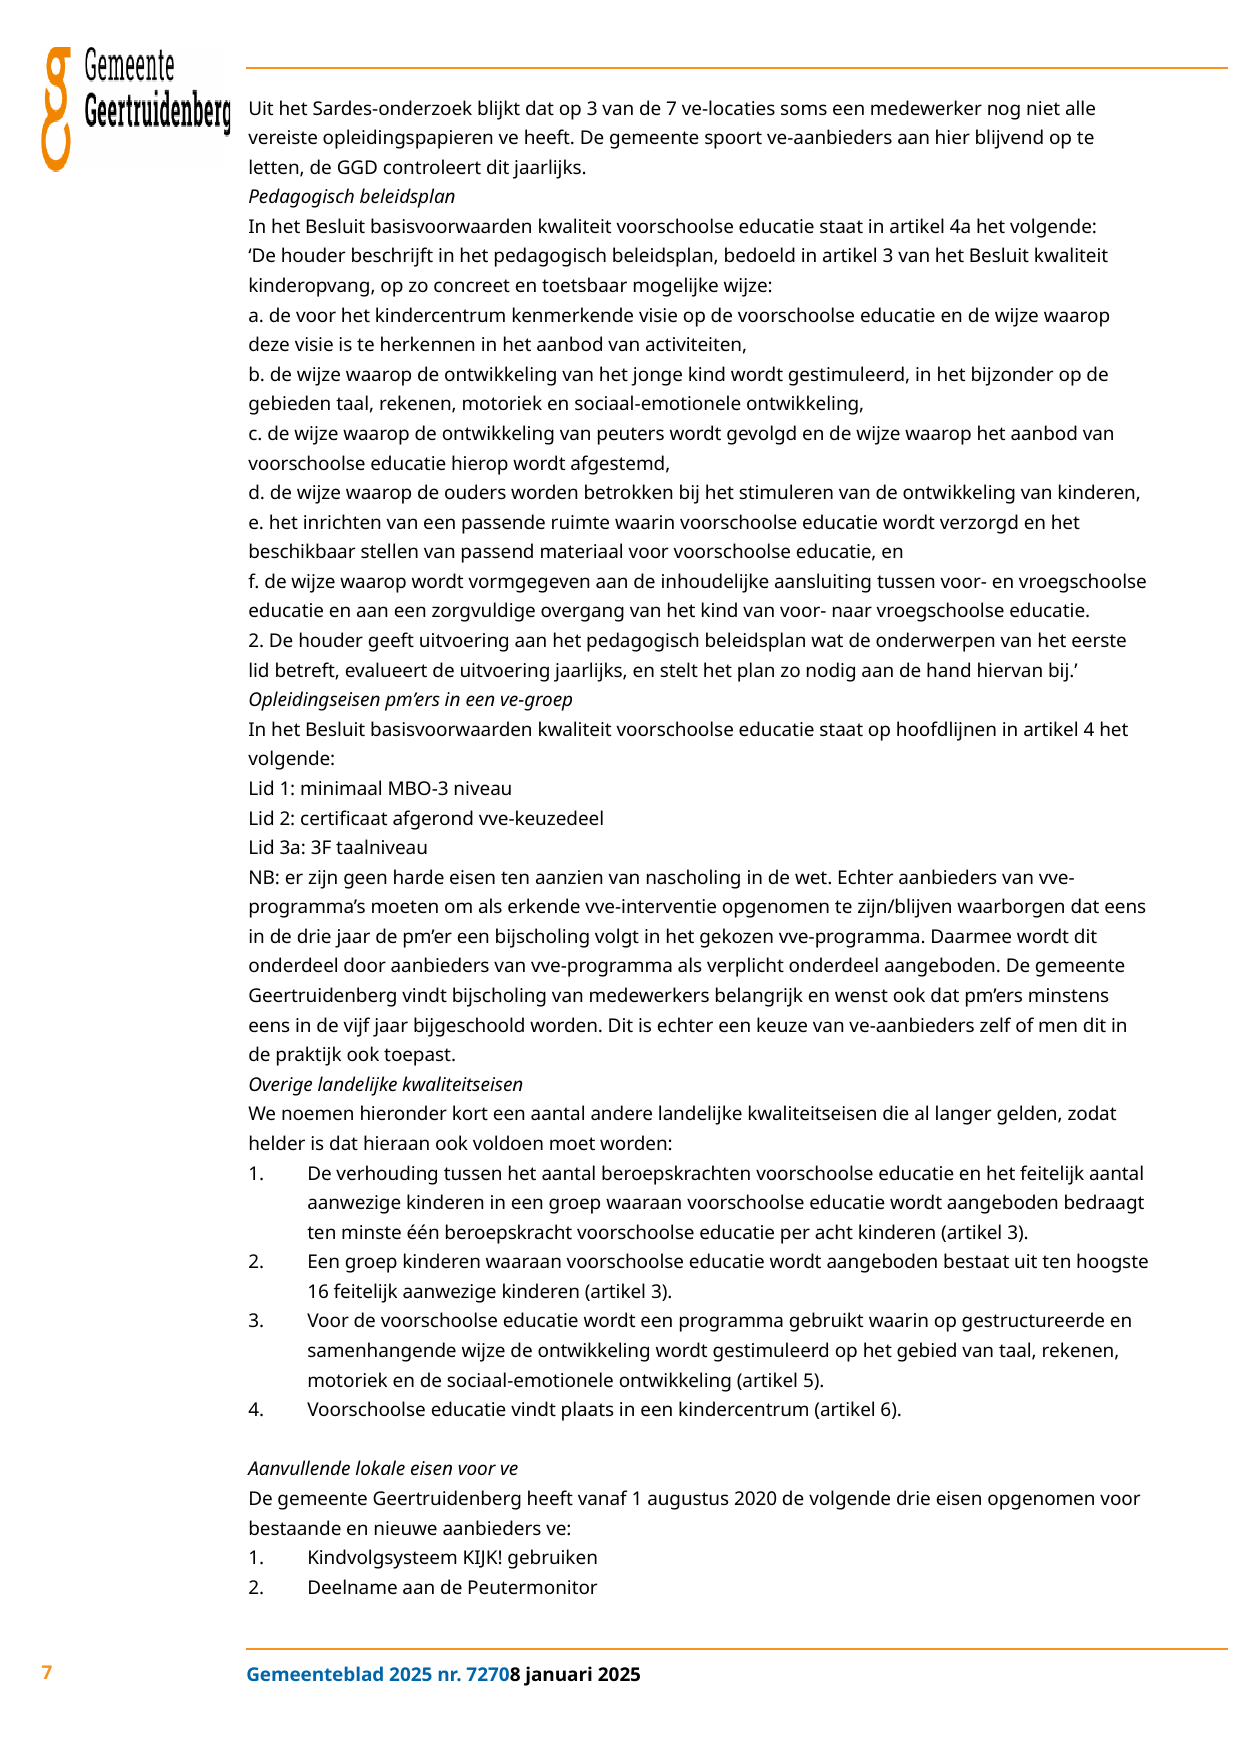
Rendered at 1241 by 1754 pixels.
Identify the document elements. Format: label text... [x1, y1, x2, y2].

text a. de voor het kindercentrum kenmerkende visie op de voorschoolse educatie en de wijze waarop deze visie is te herkennen in het aanbod van activiteiten, [248, 302, 1152, 357]
text Uit het Sardes-onderzoek blijkt dat op 3 van de 7 ve-locaties soms een medewerker nog niet alle vereiste opleidingspapieren ve heeft. De gemeente spoort ve-aanbieders aan hier blijvend op te letten, de GGD controleert dit jaarlijks. [248, 95, 1152, 180]
text ‘De houder beschrijft in het pedagogisch beleidsplan, bedoeld in artikel 3 van het Besluit kwaliteit kinderopvang, op zo concreet en toetsbaar mogelijke wijze: [248, 243, 1152, 298]
text Overige landelijke kwaliteitseisen [248, 1071, 1152, 1097]
text NB: er zijn geen harde eisen ten aanzien van nascholing in de wet. Echter aanbieders van vve-programma’s moeten om als erkende vve-interventie opgenomen te zijn/blijven waarborgen dat eens in de drie jaar de pm’er een bijscholing volgt in het gekozen vve-programma. Daarmee wordt dit onderdeel door aanbieders van vve-programma als verplicht onderdeel aangeboden. De gemeente Geertruidenberg vindt bijscholing van medewerkers belangrijk en wenst ook dat pm’ers minstens eens in de vijf jaar bijgeschoold worden. Dit is echter een keuze van ve-aanbieders zelf of men dit in de praktijk ook toepast. [248, 864, 1152, 1067]
text Lid 1: minimaal MBO-3 niveau [248, 775, 1152, 801]
list Een groep kinderen waaraan voorschoolse educatie wordt aangeboden bestaat uit ten hoogste 16 feitelijk aanwezige kinderen (artikel 3). [248, 1248, 1152, 1304]
text f. de wijze waarop wordt vormgegeven aan de inhoudelijke aansluiting tussen voor- en vroegschoolse educatie en aan een zorgvuldige overgang van het kind van voor- naar vroegschoolse educatie. [248, 568, 1152, 623]
text We noemen hieronder kort een aantal andere landelijke kwaliteitseisen die al langer gelden, zodat helder is dat hieraan ook voldoen moet worden: [248, 1101, 1152, 1156]
text In het Besluit basisvoorwaarden kwaliteit voorschoolse educatie staat in artikel 4a het volgende: [248, 213, 1152, 239]
text Pedagogisch beleidsplan [248, 183, 1152, 209]
text Lid 2: certificaat afgerond vve-keuzedeel [248, 805, 1152, 831]
picture [41, 47, 231, 172]
text c. de wijze waarop de ontwikkeling van peuters wordt gevolgd en de wijze waarop het aanbod van voorschoolse educatie hierop wordt afgestemd, [248, 420, 1152, 476]
text Aanvullende lokale eisen voor ve [248, 1456, 1152, 1481]
text Opleidingseisen pm’ers in een ve-groep [248, 686, 1152, 712]
text In het Besluit basisvoorwaarden kwaliteit voorschoolse educatie staat op hoofdlijnen in artikel 4 het volgende: [248, 716, 1152, 771]
text d. de wijze waarop de ouders worden betrokken bij het stimuleren van de ontwikkeling van kinderen, [248, 479, 1152, 505]
text e. het inrichten van een passende ruimte waarin voorschoolse educatie wordt verzorgd en het beschikbaar stellen van passend materiaal voor voorschoolse educatie, en [248, 509, 1152, 564]
text De gemeente Geertruidenberg heeft vanaf 1 augustus 2020 de volgende drie eisen opgenomen voor bestaande en nieuwe aanbieders ve: [248, 1485, 1152, 1541]
text b. de wijze waarop de ontwikkeling van het jonge kind wordt gestimuleerd, in het bijzonder op de gebieden taal, rekenen, motoriek en sociaal-emotionele ontwikkeling, [248, 361, 1152, 416]
text Lid 3a: 3F taalniveau [248, 834, 1152, 860]
list Deelname aan de Peutermonitor [248, 1574, 1152, 1600]
list Voor de voorschoolse educatie wordt een programma gebruikt waarin op gestructureerde en samenhangende wijze de ontwikkeling wordt gestimuleerd op het gebied van taal, rekenen, motoriek en de sociaal-emotionele ontwikkeling (artikel 5). [248, 1308, 1152, 1393]
list Kindvolgsysteem KIJK! gebruiken [248, 1544, 1152, 1570]
text 2. De houder geeft uitvoering aan het pedagogisch beleidsplan wat de onderwerpen van het eerste lid betreft, evalueert de uitvoering jaarlijks, en stelt het plan zo nodig aan de hand hiervan bij.’ [248, 627, 1152, 683]
list Voorschoolse educatie vindt plaats in een kindercentrum (artikel 6). [248, 1396, 1152, 1422]
list De verhouding tussen het aantal beroepskrachten voorschoolse educatie en het feitelijk aantal aanwezige kinderen in een groep waaraan voorschoolse educatie wordt aangeboden bedraagt ten minste één beroepskracht voorschoolse educatie per acht kinderen (artikel 3). [248, 1160, 1152, 1245]
